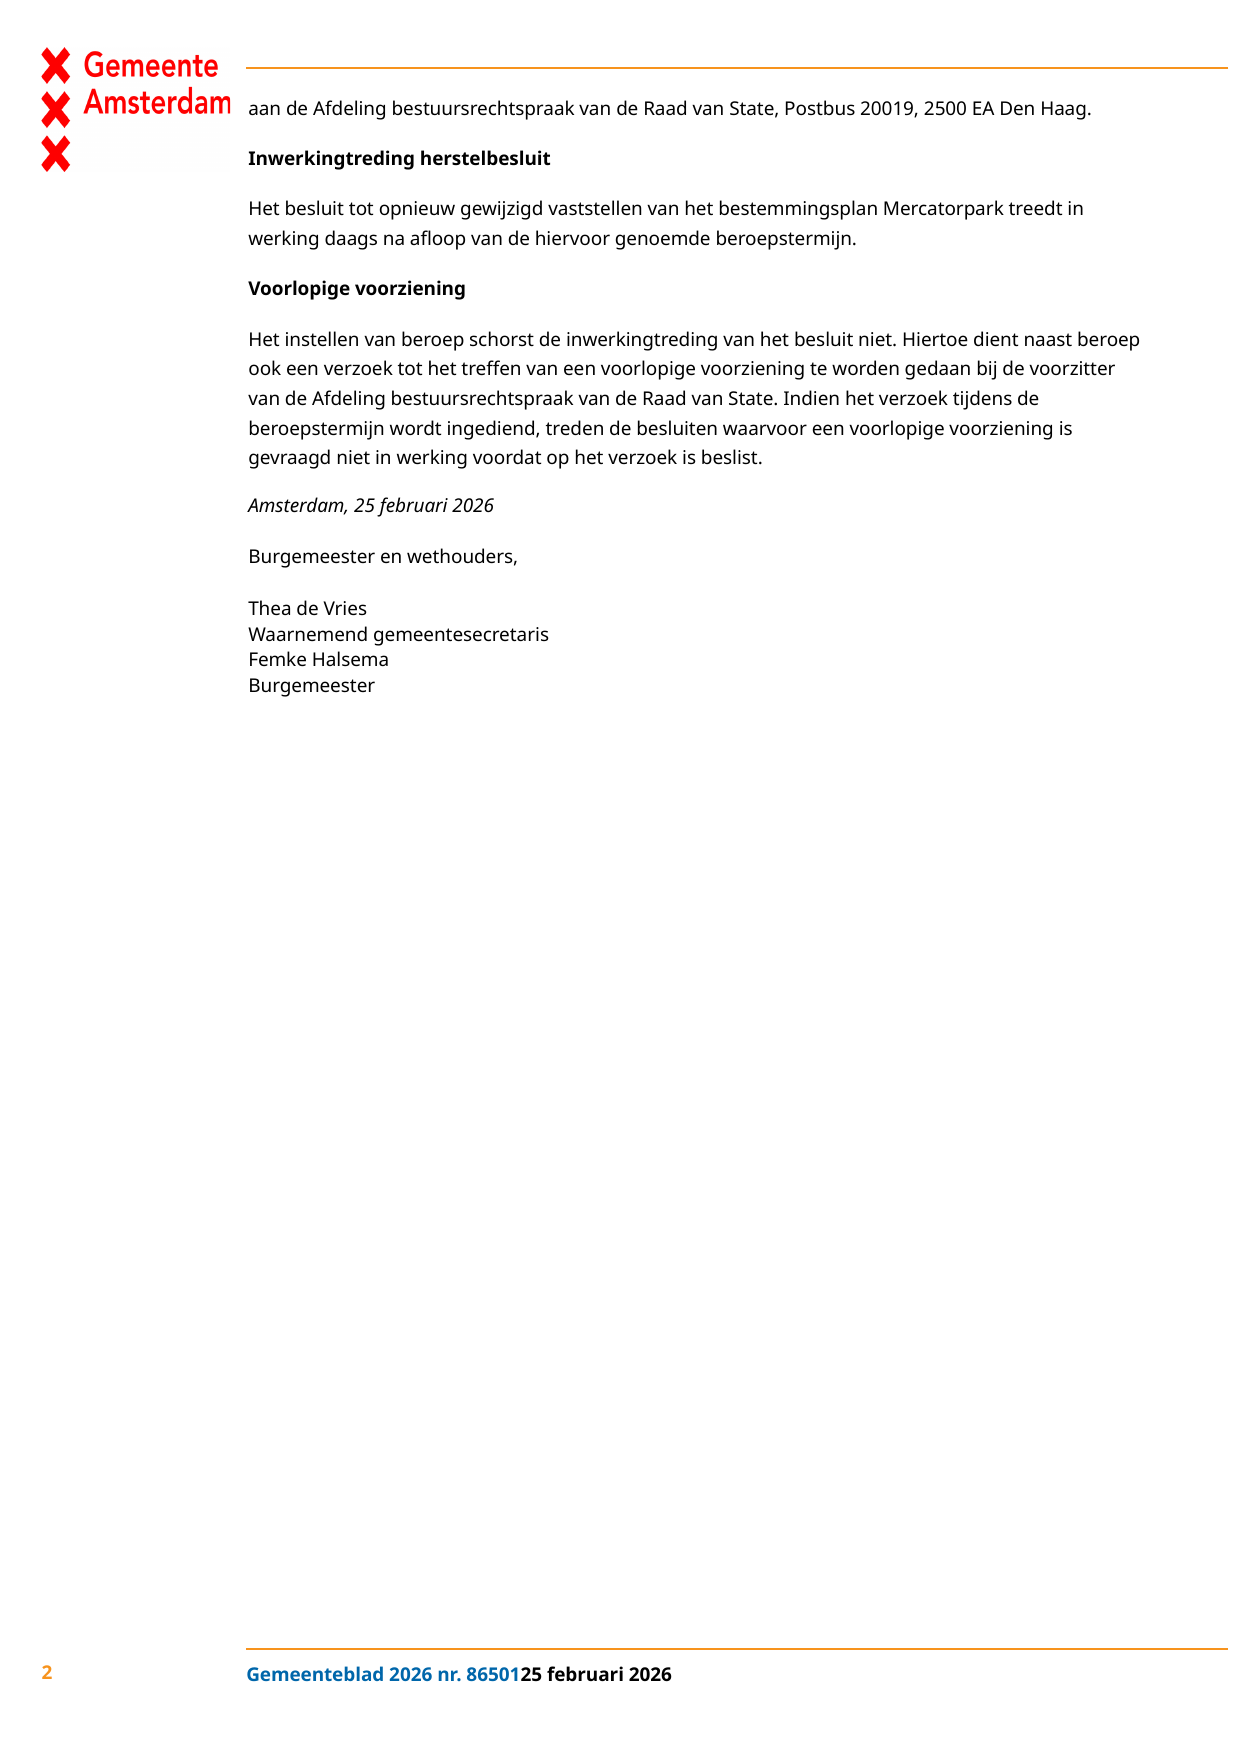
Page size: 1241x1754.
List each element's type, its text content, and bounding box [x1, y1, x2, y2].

text Burgemeester en wethouders, [248, 544, 1152, 569]
text Het instellen van beroep schorst de inwerkingtreding van het besluit niet. Hiertoe dient naast beroep ook een verzoek tot het treffen van een voorlopige voorziening te worden gedaan bij de voorzitter van de Afdeling bestuursrechtspraak van de Raad van State. Indien het verzoek tijdens de beroepstermijn wordt ingediend, treden de besluiten waarvoor een voorlopige voorziening is gevraagd niet in werking voordat op het verzoek is beslist. [248, 326, 1152, 470]
picture [41, 47, 231, 172]
text Amsterdam, 25 februari 2026 [248, 492, 1152, 518]
text Thea de Vries [248, 595, 1152, 621]
text Waarnemend gemeentesecretaris [248, 621, 1152, 647]
text Femke Halsema [248, 647, 1152, 672]
text Inwerkingtreding herstelbesluit [248, 145, 1152, 171]
text aan de Afdeling bestuursrechtspraak van de Raad van State, Postbus 20019, 2500 EA Den Haag. [248, 95, 1152, 121]
text Burgemeester [248, 672, 1152, 698]
text Voorlopige voorziening [248, 276, 1152, 301]
text Het besluit tot opnieuw gewijzigd vaststellen van het bestemmingsplan Mercatorpark treedt in werking daags na afloop van de hiervoor genoemde beroepstermijn. [248, 196, 1152, 251]
